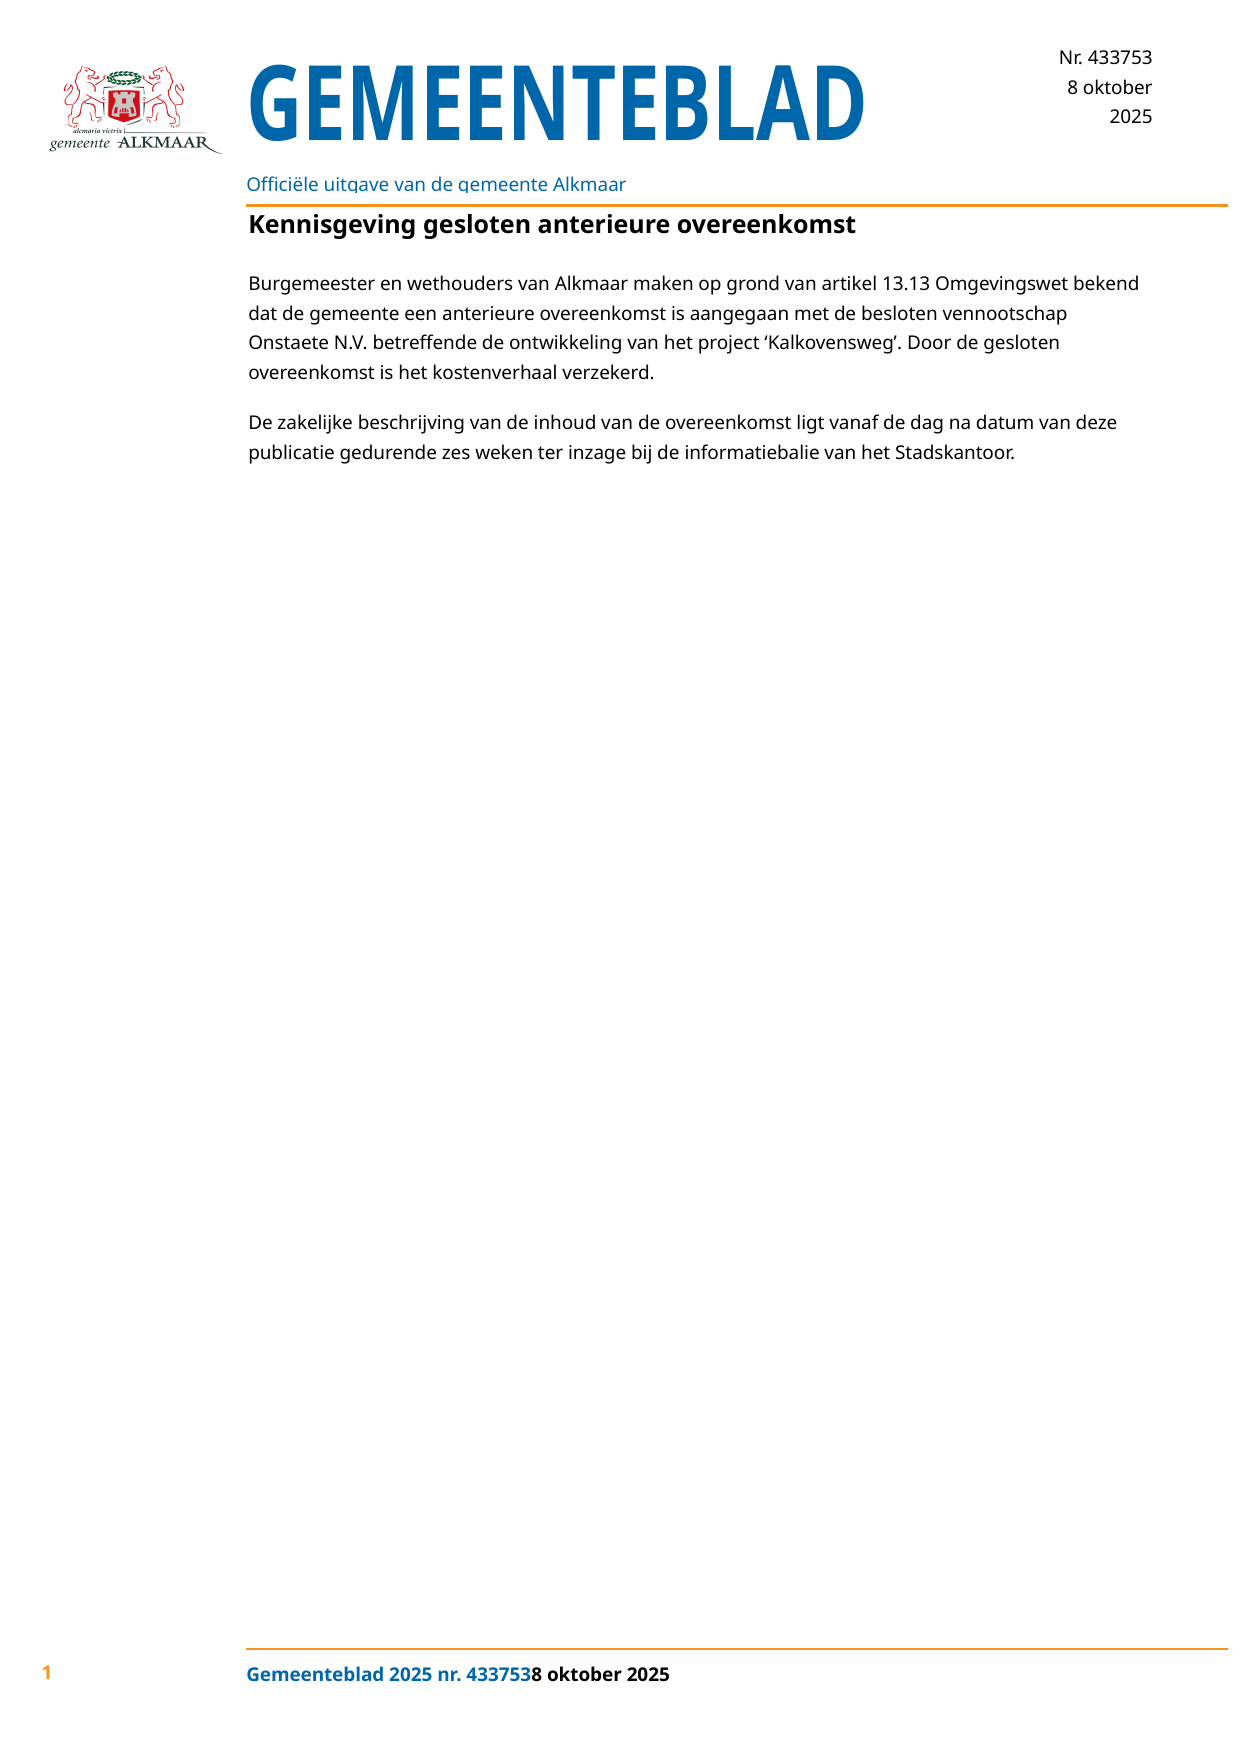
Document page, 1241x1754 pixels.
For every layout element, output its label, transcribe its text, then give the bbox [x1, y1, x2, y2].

text Kennisgeving gesloten anterieure overeenkomst [248, 207, 1152, 241]
picture [41, 47, 231, 172]
text Burgemeester en wethouders van Alkmaar maken op grond van artikel 13.13 Omgevingswet bekend dat de gemeente een anterieure overeenkomst is aangegaan met de besloten vennootschap Onstaete N.V. betreffende de ontwikkeling van het project ‘Kalkovensweg’. Door de gesloten overeenkomst is het kostenverhaal verzekerd. [248, 270, 1152, 385]
text De zakelijke beschrijving van de inhoud van de overeenkomst ligt vanaf de dag na datum van deze publicatie gedurende zes weken ter inzage bij de informatiebalie van het Stadskantoor. [248, 409, 1152, 465]
